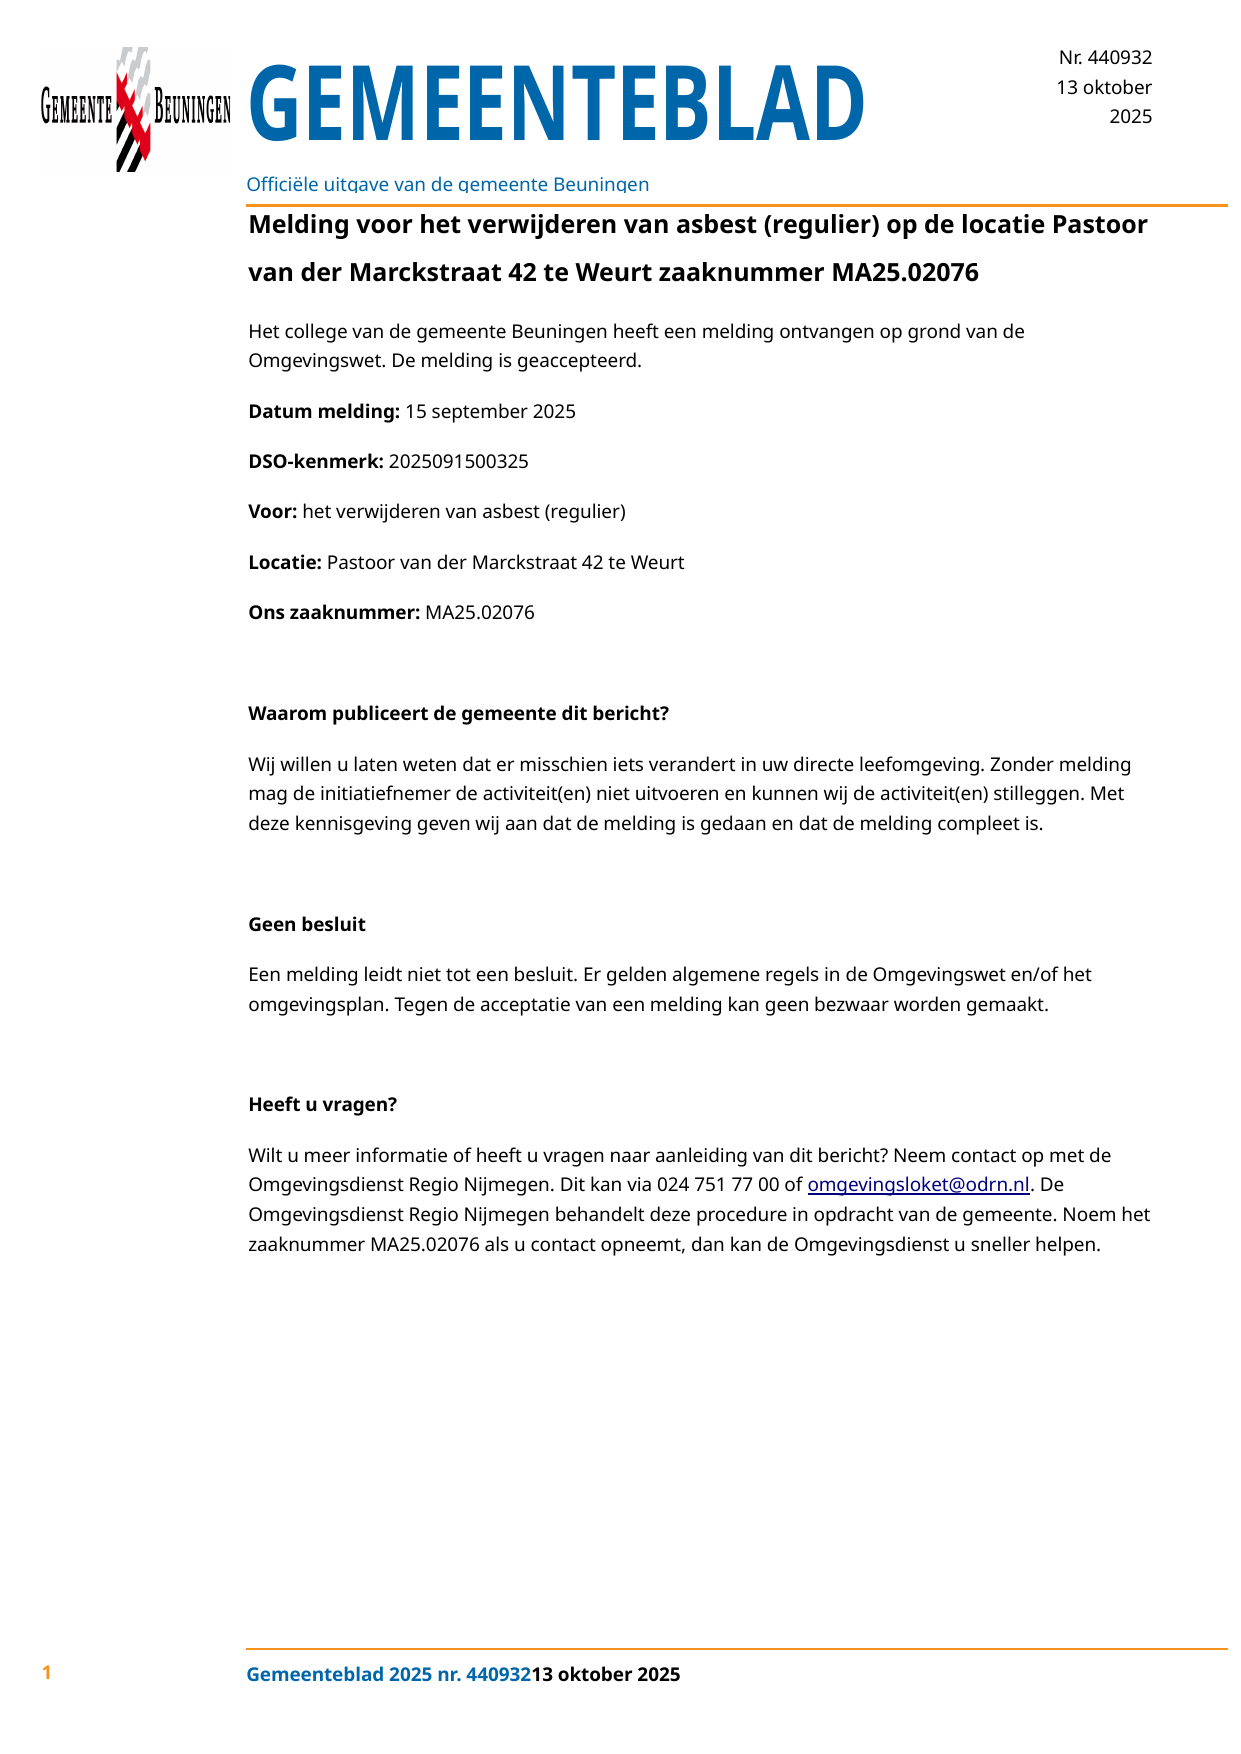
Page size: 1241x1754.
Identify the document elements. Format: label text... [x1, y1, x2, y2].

text Melding voor het verwijderen van asbest (regulier) op de locatie Pastoor van der Marckstraat 42 te Weurt zaaknummer MA25.02076 [248, 207, 1152, 288]
text Ons zaaknummer: MA25.02076 [248, 599, 1152, 625]
text Het college van de gemeente Beuningen heeft een melding ontvangen op grond van de Omgevingswet. De melding is geaccepteerd. [248, 318, 1152, 373]
text Locatie: Pastoor van der Marckstraat 42 te Weurt [248, 549, 1152, 575]
text Waarom publiceert de gemeente dit bericht? [248, 700, 1152, 726]
text Datum melding: 15 september 2025 [248, 398, 1152, 424]
text Voor: het verwijderen van asbest (regulier) [248, 499, 1152, 524]
text Een melding leidt niet tot een besluit. Er gelden algemene regels in de Omgevingswet en/of het omgevingsplan. Tegen de acceptatie van een melding kan geen bezwaar worden gemaakt. [248, 961, 1152, 1017]
text Wij willen u laten weten dat er misschien iets verandert in uw directe leefomgeving. Zonder melding mag de initiatiefnemer de activiteit(en) niet uitvoeren en kunnen wij de activiteit(en) stilleggen. Met deze kennisgeving geven wij aan dat de melding is gedaan en dat de melding compleet is. [248, 751, 1152, 836]
text Heeft u vragen? [248, 1092, 1152, 1117]
text DSO-kenmerk: 2025091500325 [248, 448, 1152, 474]
text Wilt u meer informatie of heeft u vragen naar aanleiding van dit bericht? Neem contact op met de Omgevingsdienst Regio Nijmegen. Dit kan via 024 751 77 00 of omgevingsloket@odrn.nl. De Omgevingsdienst Regio Nijmegen behandelt deze procedure in opdracht van de gemeente. Noem het zaaknummer MA25.02076 als u contact opneemt, dan kan de Omgevingsdienst u sneller helpen. [248, 1142, 1152, 1257]
text Geen besluit [248, 911, 1152, 937]
picture [41, 47, 231, 172]
